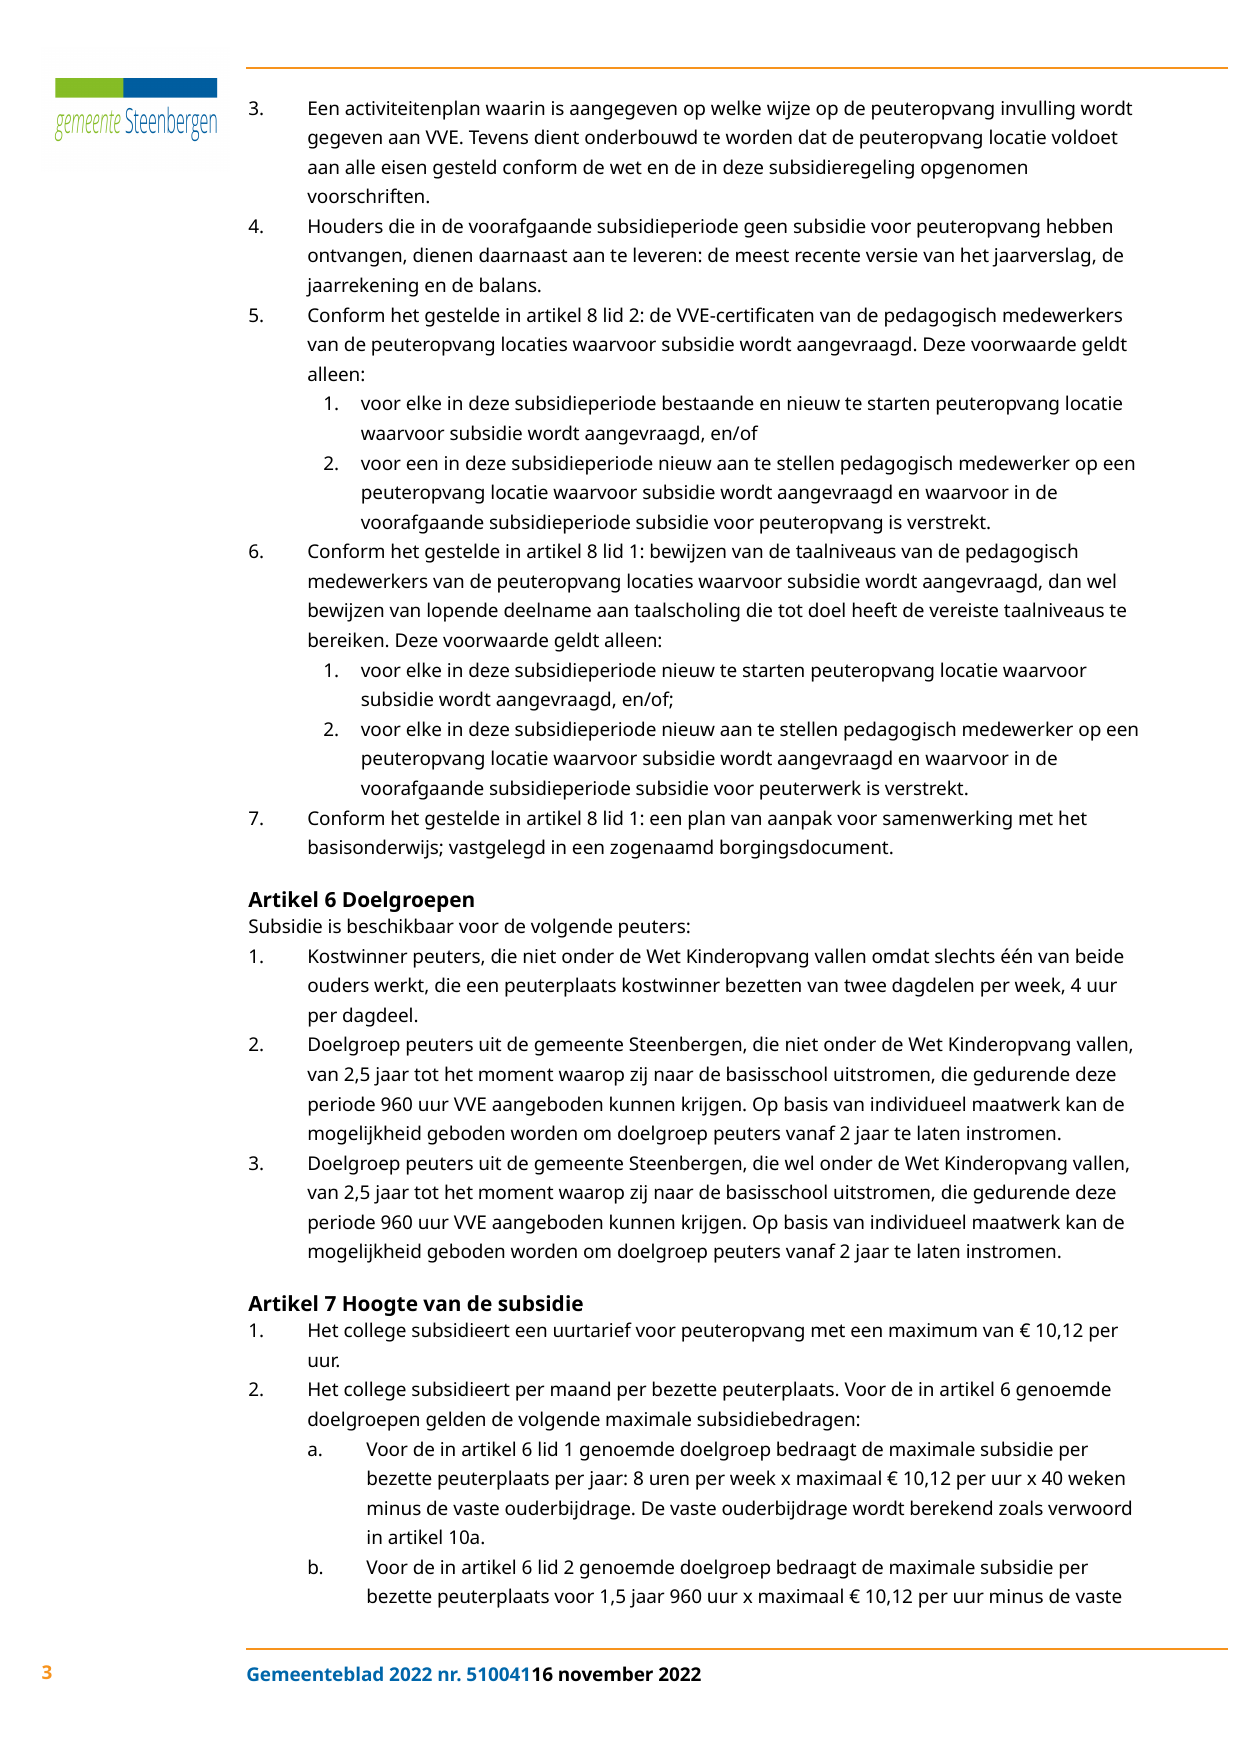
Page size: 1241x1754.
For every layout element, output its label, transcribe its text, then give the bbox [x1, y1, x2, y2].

list Het college subsidieert per maand per bezette peuterplaats. Voor de in artikel 6 genoemde doelgroepen gelden de volgende maximale subsidiebedragen: [248, 1377, 1152, 1432]
list Doelgroep peuters uit de gemeente Steenbergen, die wel onder de Wet Kinderopvang vallen, van 2,5 jaar tot het moment waarop zij naar de basisschool uitstromen, die gedurende deze periode 960 uur VVE aangeboden kunnen krijgen. Op basis van individueel maatwerk kan de mogelijkheid geboden worden om doelgroep peuters vanaf 2 jaar te laten instromen. [248, 1150, 1152, 1264]
list Het college subsidieert een uurtarief voor peuteropvang met een maximum van € 10,12 per uur. [248, 1317, 1152, 1373]
text Artikel 7 Hoogte van de subsidie [248, 1289, 1152, 1317]
picture [41, 47, 231, 172]
list voor elke in deze subsidieperiode bestaande en nieuw te starten peuteropvang locatie waarvoor subsidie wordt aangevraagd, en/of [323, 391, 1152, 446]
text Subsidie is beschikbaar voor de volgende peuters: [248, 913, 1152, 939]
list voor elke in deze subsidieperiode nieuw te starten peuteropvang locatie waarvoor subsidie wordt aangevraagd, en/of; [323, 657, 1152, 712]
list Kostwinner peuters, die niet onder de Wet Kinderopvang vallen omdat slechts één van beide ouders werkt, die een peuterplaats kostwinner bezetten van twee dagdelen per week, 4 uur per dagdeel. [248, 943, 1152, 1028]
list Conform het gestelde in artikel 8 lid 2: de VVE-certificaten van de pedagogisch medewerkers van de peuteropvang locaties waarvoor subsidie wordt aangevraagd. Deze voorwaarde geldt alleen: [248, 302, 1152, 387]
list Voor de in artikel 6 lid 2 genoemde doelgroep bedraagt de maximale subsidie per bezette peuterplaats voor 1,5 jaar 960 uur x maximaal € 10,12 per uur minus de vaste [307, 1554, 1152, 1609]
list Doelgroep peuters uit de gemeente Steenbergen, die niet onder de Wet Kinderopvang vallen, van 2,5 jaar tot het moment waarop zij naar de basisschool uitstromen, die gedurende deze periode 960 uur VVE aangeboden kunnen krijgen. Op basis van individueel maatwerk kan de mogelijkheid geboden worden om doelgroep peuters vanaf 2 jaar te laten instromen. [248, 1032, 1152, 1146]
list voor elke in deze subsidieperiode nieuw aan te stellen pedagogisch medewerker op een peuteropvang locatie waarvoor subsidie wordt aangevraagd en waarvoor in de voorafgaande subsidieperiode subsidie voor peuterwerk is verstrekt. [323, 716, 1152, 801]
list Houders die in de voorafgaande subsidieperiode geen subsidie voor peuteropvang hebben ontvangen, dienen daarnaast aan te leveren: de meest recente versie van het jaarverslag, de jaarrekening en de balans. [248, 213, 1152, 298]
list Voor de in artikel 6 lid 1 genoemde doelgroep bedraagt de maximale subsidie per bezette peuterplaats per jaar: 8 uren per week x maximaal € 10,12 per uur x 40 weken minus de vaste ouderbijdrage. De vaste ouderbijdrage wordt berekend zoals verwoord in artikel 10a. [307, 1436, 1152, 1550]
list Conform het gestelde in artikel 8 lid 1: een plan van aanpak voor samenwerking met het basisonderwijs; vastgelegd in een zogenaamd borgingsdocument. [248, 805, 1152, 860]
text Artikel 6 Doelgroepen [248, 885, 1152, 913]
list voor een in deze subsidieperiode nieuw aan te stellen pedagogisch medewerker op een peuteropvang locatie waarvoor subsidie wordt aangevraagd en waarvoor in de voorafgaande subsidieperiode subsidie voor peuteropvang is verstrekt. [323, 450, 1152, 535]
list Conform het gestelde in artikel 8 lid 1: bewijzen van de taalniveaus van de pedagogisch medewerkers van de peuteropvang locaties waarvoor subsidie wordt aangevraagd, dan wel bewijzen van lopende deelname aan taalscholing die tot doel heeft de vereiste taalniveaus te bereiken. Deze voorwaarde geldt alleen: [248, 538, 1152, 653]
list Een activiteitenplan waarin is aangegeven op welke wijze op de peuteropvang invulling wordt gegeven aan VVE. Tevens dient onderbouwd te worden dat de peuteropvang locatie voldoet aan alle eisen gesteld conform de wet en de in deze subsidieregeling opgenomen voorschriften. [248, 95, 1152, 209]
